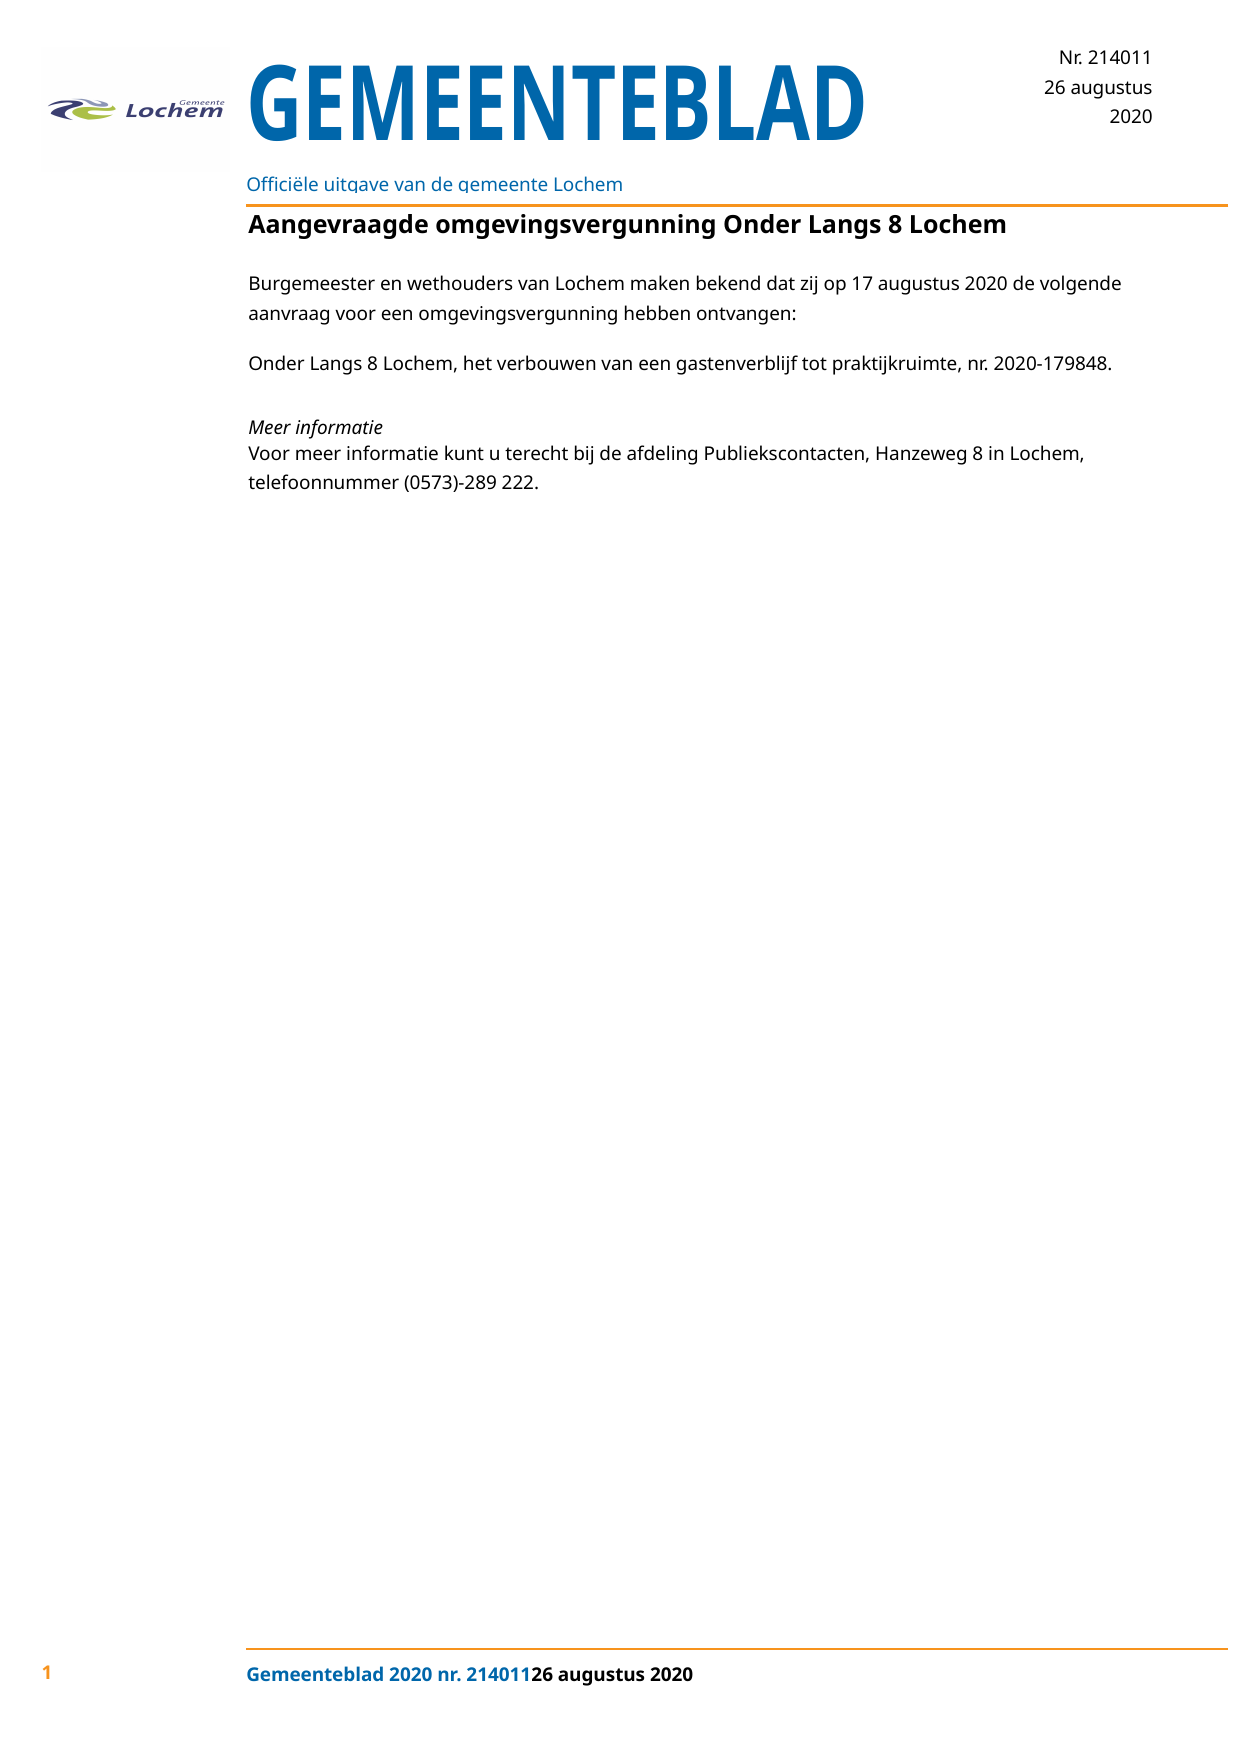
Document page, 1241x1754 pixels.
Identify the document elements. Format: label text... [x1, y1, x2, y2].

text Burgemeester en wethouders van Lochem maken bekend dat zij op 17 augustus 2020 de volgende aanvraag voor een omgevingsvergunning hebben ontvangen: [248, 270, 1152, 326]
picture [41, 47, 231, 172]
text Voor meer informatie kunt u terecht bij de afdeling Publiekscontacten, Hanzeweg 8 in Lochem, telefoonnummer (0573)-289 222. [248, 440, 1152, 495]
text Meer informatie [248, 414, 1152, 440]
text Onder Langs 8 Lochem, het verbouwen van een gastenverblijf tot praktijkruimte, nr. 2020-179848. [248, 350, 1152, 376]
text Aangevraagde omgevingsvergunning Onder Langs 8 Lochem [248, 207, 1152, 241]
